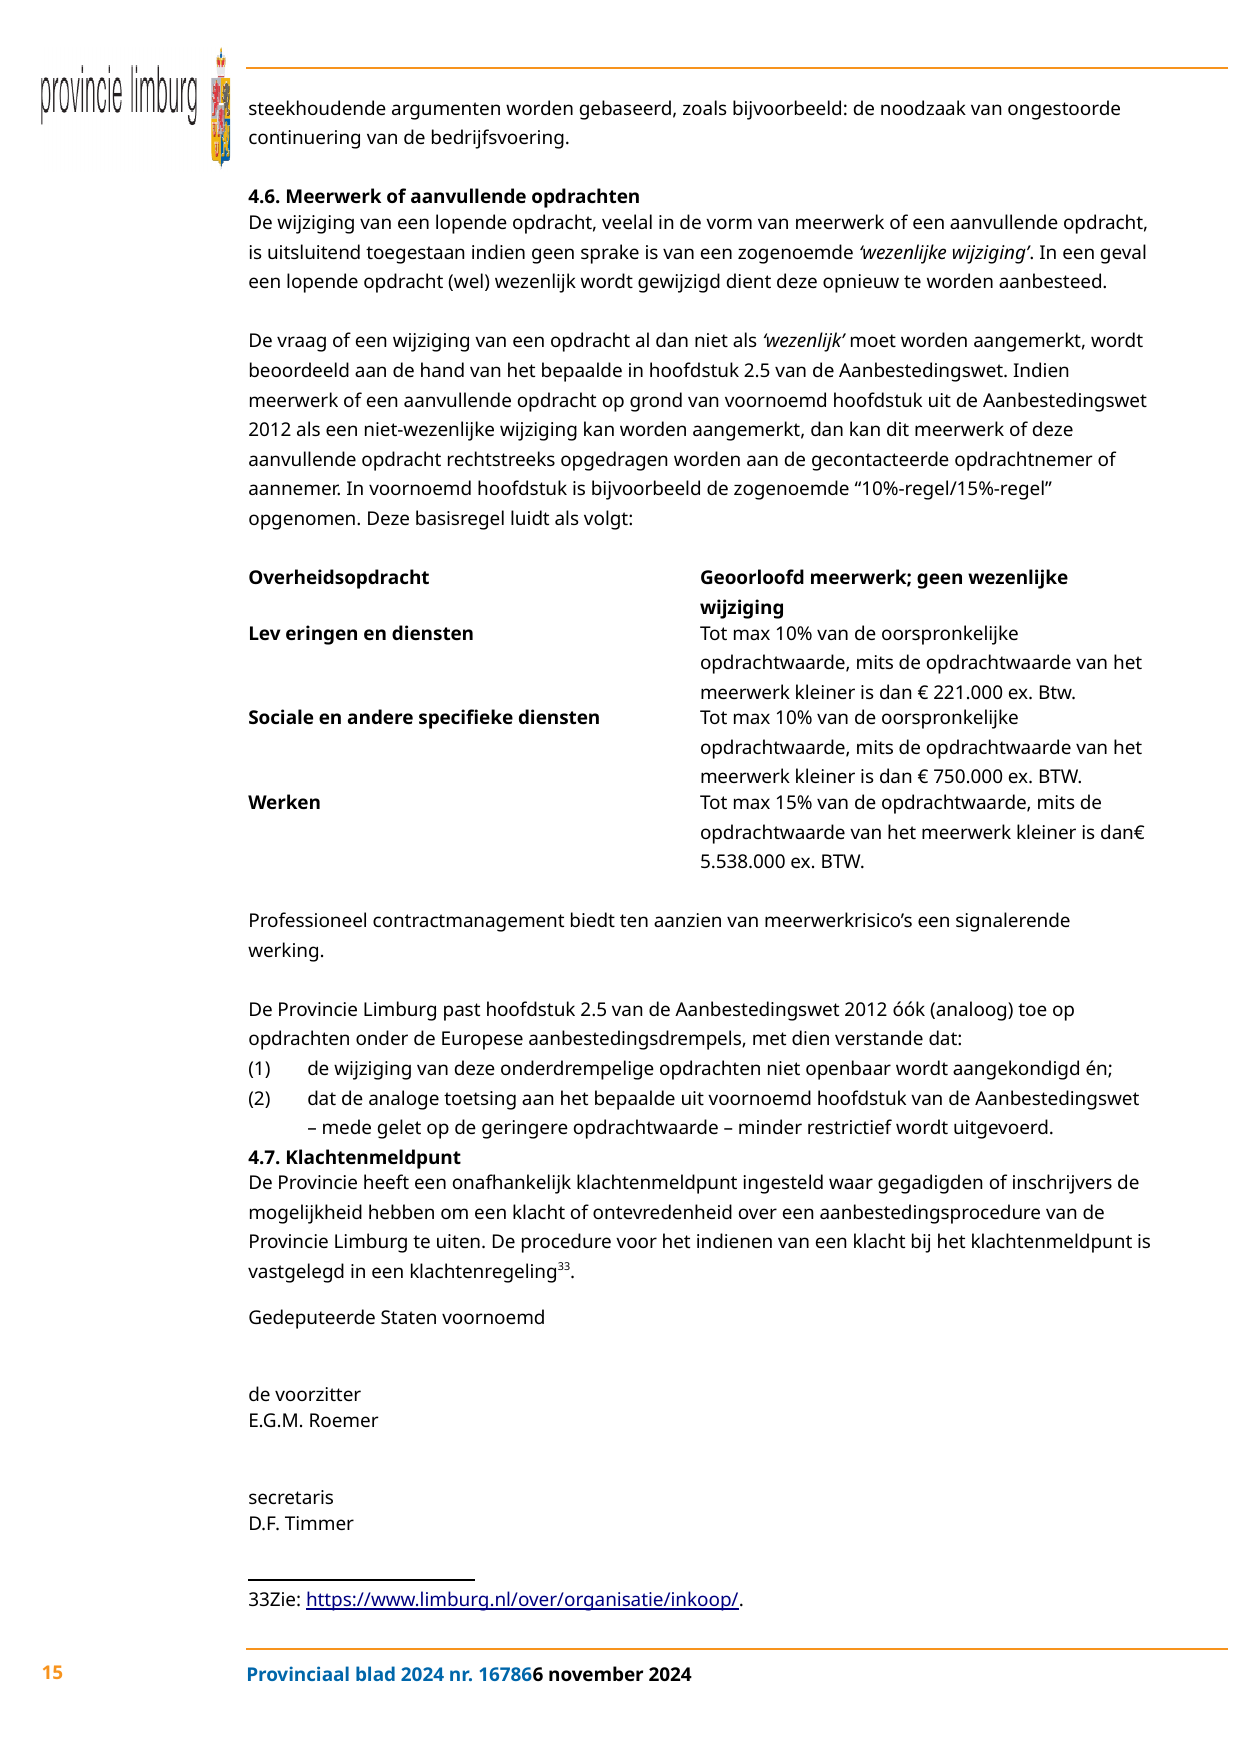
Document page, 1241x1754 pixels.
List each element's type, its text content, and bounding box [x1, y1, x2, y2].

text Zie: https://www.limburg.nl/over/organisatie/inkoop/. [248, 1586, 1152, 1612]
text 4.6. Meerwerk of aanvullende opdrachten [248, 183, 1152, 209]
text De vraag of een wijziging van een opdracht al dan niet als ‘wezenlijk’ moet worden aangemerkt, wordt beoordeeld aan de hand van het bepaalde in hoofdstuk 2.5 van de Aanbestedingswet. Indien meerwerk of een aanvullende opdracht op grond van voornoemd hoofdstuk uit de Aanbestedingswet 2012 als een niet-wezenlijke wijziging kan worden aangemerkt, dan kan dit meerwerk of deze aanvullende opdracht rechtstreeks opgedragen worden aan de gecontacteerde opdrachtnemer of aannemer. In voornoemd hoofdstuk is bijvoorbeeld de zogenoemde “10%-regel/15%-regel” opgenomen. Deze basisregel luidt als volgt: [248, 328, 1152, 531]
text De Provincie heeft een onafhankelijk klachtenmeldpunt ingesteld waar gegadigden of inschrijvers de mogelijkheid hebben om een klacht of ontevredenheid over een aanbestedingsprocedure van de Provincie Limburg te uiten. De procedure voor het indienen van een klacht bij het klachtenmeldpunt is vastgelegd in een klachtenregeling. [248, 1169, 1152, 1284]
table_header Overheidsopdracht [248, 564, 700, 620]
text De Provincie Limburg past hoofdstuk 2.5 van de Aanbestedingswet 2012 óók (analoog) toe op opdrachten onder de Europese aanbestedingsdrempels, met dien verstande dat: [248, 996, 1152, 1051]
picture [41, 47, 231, 172]
list de wijziging van deze onderdrempelige opdrachten niet openbaar wordt aangekondigd én; [248, 1055, 1152, 1081]
table_cell Sociale en andere specifieke diensten [248, 705, 700, 789]
text Professioneel contractmanagement biedt ten aanzien van meerwerkrisico’s een signalerende werking. [248, 907, 1152, 962]
table_header Geoorloofd meerwerk; geen wezenlijke wijziging [700, 564, 1152, 620]
table_cell Tot max 10% van de oorspronkelijke opdrachtwaarde, mits de opdrachtwaarde van het meerwerk kleiner is dan € 221.000 ex. Btw. [700, 620, 1152, 704]
table_cell Werken [248, 790, 700, 874]
table_cell Lev eringen en diensten [248, 620, 700, 704]
text De wijziging van een lopende opdracht, veelal in de vorm van meerwerk of een aanvullende opdracht, is uitsluitend toegestaan indien geen sprake is van een zogenoemde ‘wezenlijke wijziging’. In een geval een lopende opdracht (wel) wezenlijk wordt gewijzigd dient deze opnieuw te worden aanbesteed. [248, 209, 1152, 294]
text Gedeputeerde Staten voornoemd [248, 1304, 1152, 1330]
text 4.7. Klachtenmeldpunt [248, 1144, 1152, 1169]
text steekhoudende argumenten worden gebaseerd, zoals bijvoorbeeld: de noodzaak van ongestoorde continuering van de bedrijfsvoering. [248, 95, 1152, 150]
text secretaris [248, 1484, 1152, 1510]
table_cell Tot max 10% van de oorspronkelijke opdrachtwaarde, mits de opdrachtwaarde van het meerwerk kleiner is dan € 750.000 ex. BTW. [700, 705, 1152, 789]
text E.G.M. Roemer [248, 1407, 1152, 1433]
list dat de analoge toetsing aan het bepaalde uit voornoemd hoofdstuk van de Aanbestedingswet – mede gelet op de geringere opdrachtwaarde – minder restrictief wordt uitgevoerd. [248, 1085, 1152, 1140]
text D.F. Timmer [248, 1510, 1152, 1536]
table_cell Tot max 15% van de opdrachtwaarde, mits de opdrachtwaarde van het meerwerk kleiner is dan€ 5.538.000 ex. BTW. [700, 790, 1152, 874]
text de voorzitter [248, 1381, 1152, 1407]
